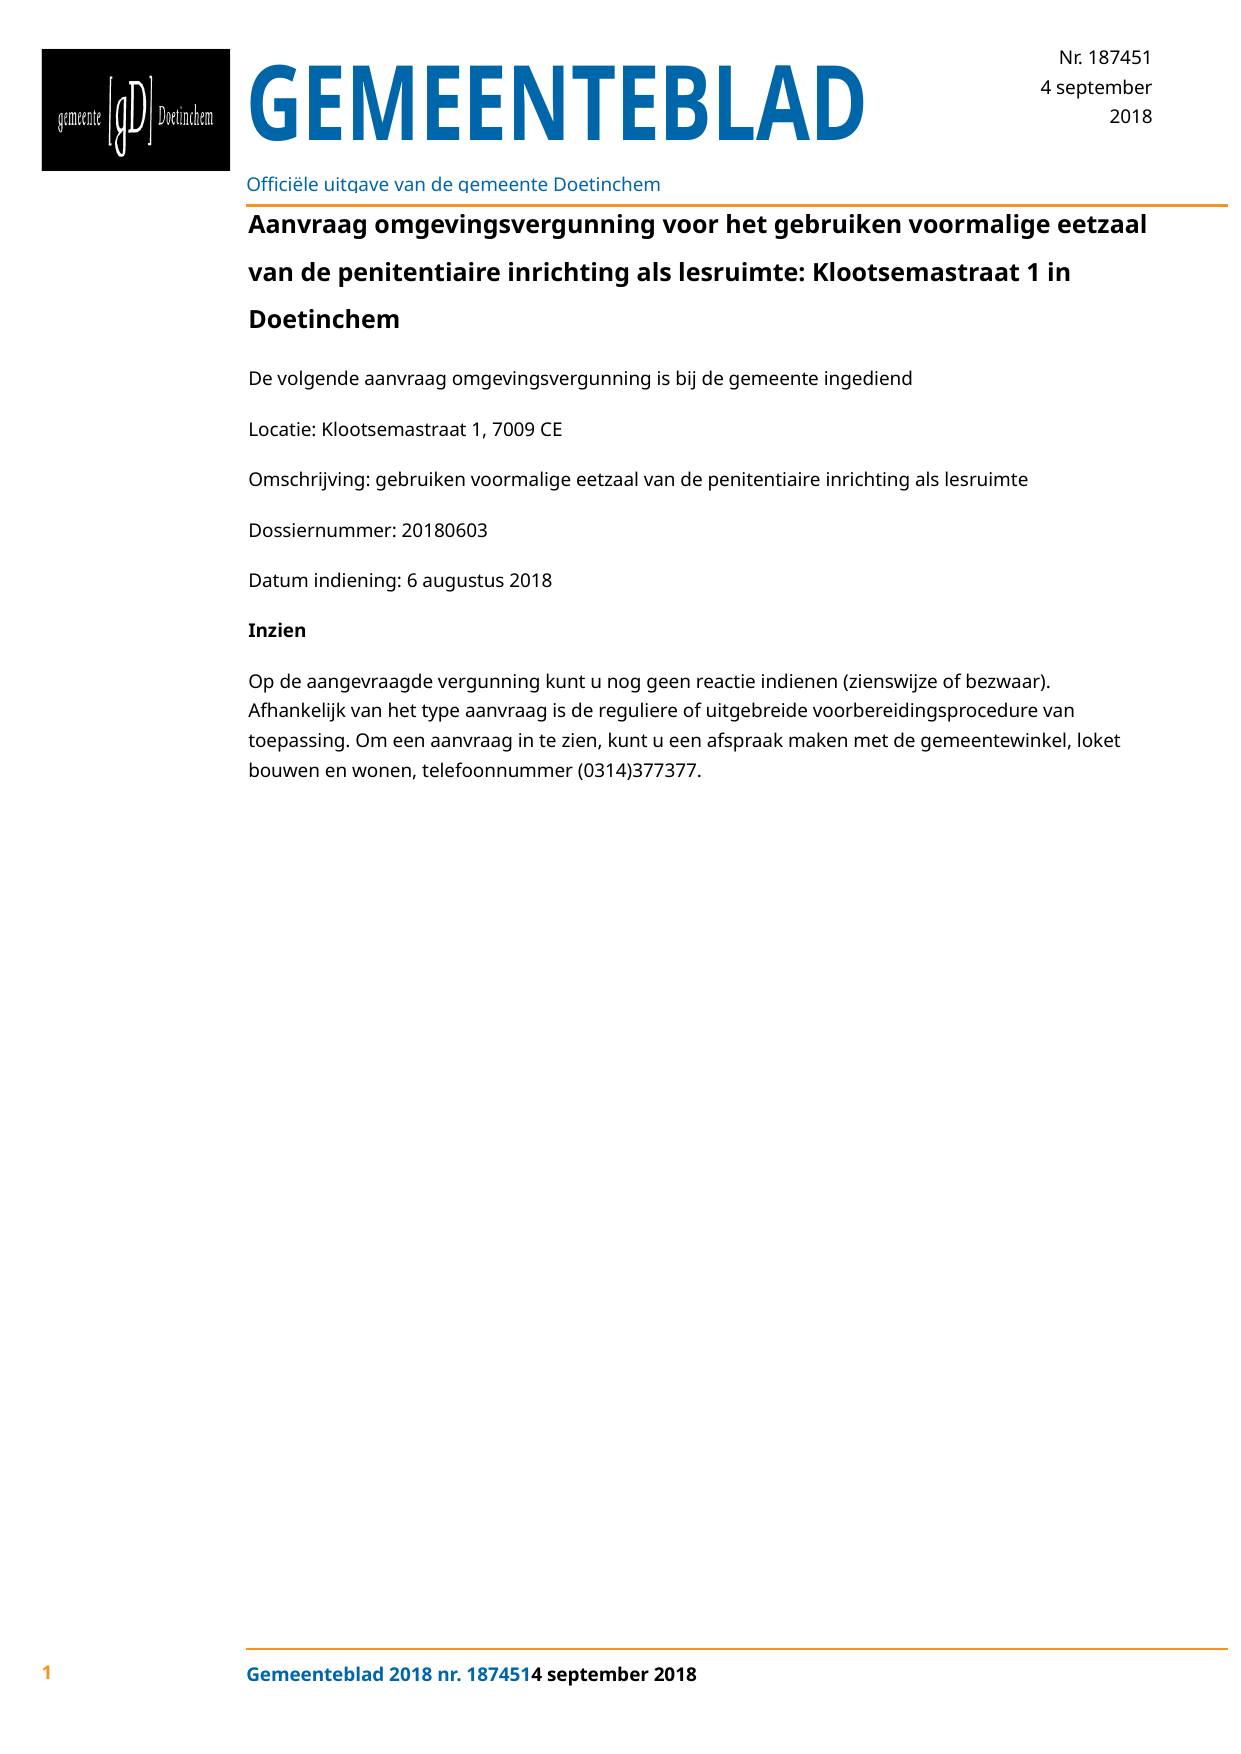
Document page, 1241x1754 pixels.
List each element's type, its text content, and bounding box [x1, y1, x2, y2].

text Datum indiening: 6 augustus 2018 [248, 567, 1152, 593]
text De volgende aanvraag omgevingsvergunning is bij de gemeente ingediend [248, 366, 1152, 391]
text Inzien [248, 618, 1152, 643]
text Omschrijving: gebruiken voormalige eetzaal van de penitentiaire inrichting als lesruimte [248, 466, 1152, 492]
text Locatie: Klootsemastraat 1, 7009 CE [248, 416, 1152, 442]
text Aanvraag omgevingsvergunning voor het gebruiken voormalige eetzaal van de penitentiaire inrichting als lesruimte: Klootsemastraat 1 in Doetinchem [248, 207, 1152, 336]
picture [41, 47, 231, 172]
text Op de aangevraagde vergunning kunt u nog geen reactie indienen (zienswijze of bezwaar). Afhankelijk van het type aanvraag is de reguliere of uitgebreide voorbereidingsprocedure van toepassing. Om een aanvraag in te zien, kunt u een afspraak maken met de gemeentewinkel, loket bouwen en wonen, telefoonnummer (0314)377377. [248, 668, 1152, 782]
text Dossiernummer: 20180603 [248, 517, 1152, 542]
